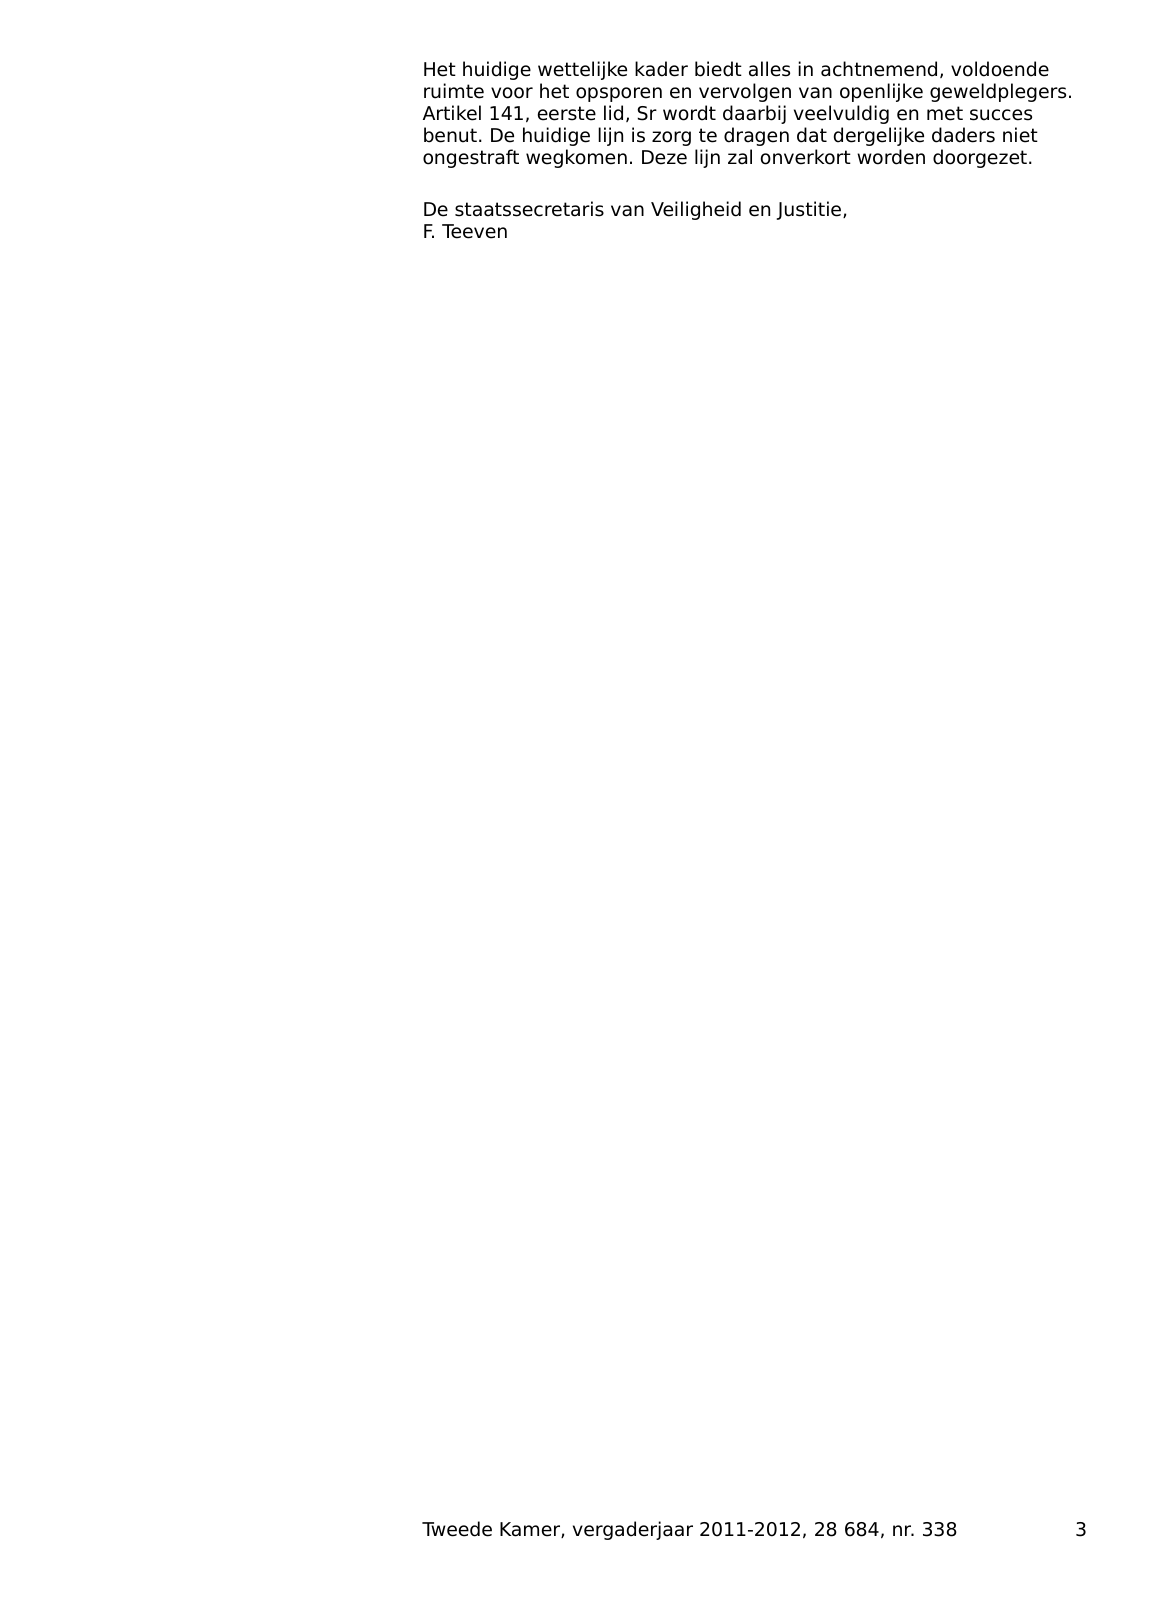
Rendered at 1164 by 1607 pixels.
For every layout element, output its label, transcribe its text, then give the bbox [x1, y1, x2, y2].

text De staatssecretaris van Veiligheid en Justitie, F. Teeven [422, 199, 1087, 243]
text Het huidige wettelijke kader biedt alles in achtnemend, voldoende ruimte voor het opsporen en vervolgen van openlijke geweldplegers. Artikel 141, eerste lid, Sr wordt daarbij veelvuldig en met succes benut. De huidige lijn is zorg te dragen dat dergelijke daders niet ongestraft wegkomen. Deze lijn zal onverkort worden doorgezet. [422, 59, 1087, 169]
